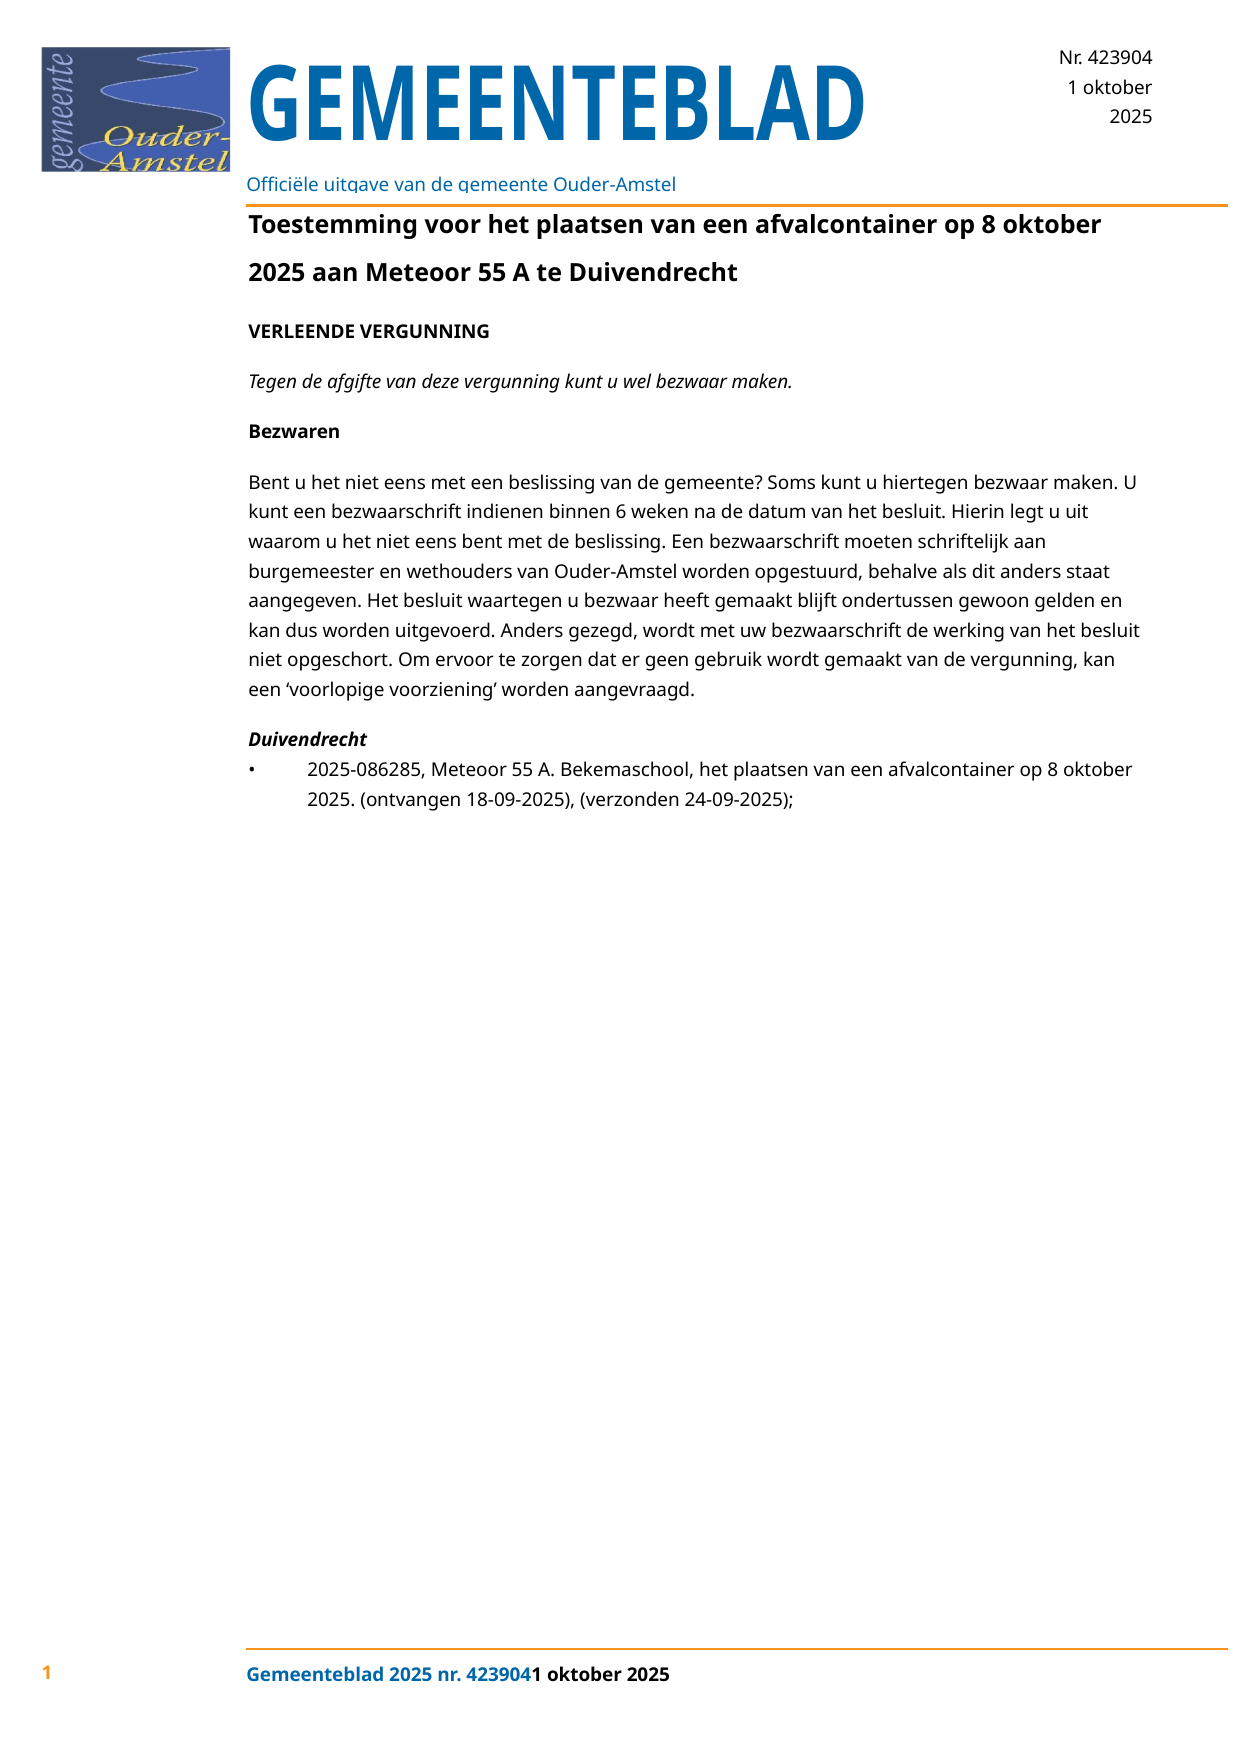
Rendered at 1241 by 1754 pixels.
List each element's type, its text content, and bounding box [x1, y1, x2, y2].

text VERLEENDE VERGUNNING [248, 318, 1152, 344]
text Bezwaren [248, 419, 1152, 444]
list 2025-086285, Meteoor 55 A. Bekemaschool, het plaatsen van een afvalcontainer op 8 oktober 2025. (ontvangen 18-09-2025), (verzonden 24-09-2025); [248, 756, 1152, 812]
text Tegen de afgifte van deze vergunning kunt u wel bezwaar maken. [248, 368, 1152, 394]
text Bent u het niet eens met een beslissing van de gemeente? Soms kunt u hiertegen bezwaar maken. U kunt een bezwaarschrift indienen binnen 6 weken na de datum van het besluit. Hierin legt u uit waarom u het niet eens bent met de beslissing. Een bezwaarschrift moeten schriftelijk aan burgemeester en wethouders van Ouder-Amstel worden opgestuurd, behalve als dit anders staat aangegeven. Het besluit waartegen u bezwaar heeft gemaakt blijft ondertussen gewoon gelden en kan dus worden uitgevoerd. Anders gezegd, wordt met uw bezwaarschrift de werking van het besluit niet opgeschort. Om ervoor te zorgen dat er geen gebruik wordt gemaakt van de vergunning, kan een ‘voorlopige voorziening’ worden aangevraagd. [248, 469, 1152, 702]
text Duivendrecht [248, 727, 1152, 752]
picture [41, 47, 231, 172]
text Toestemming voor het plaatsen van een afvalcontainer op 8 oktober 2025 aan Meteoor 55 A te Duivendrecht [248, 207, 1152, 288]
